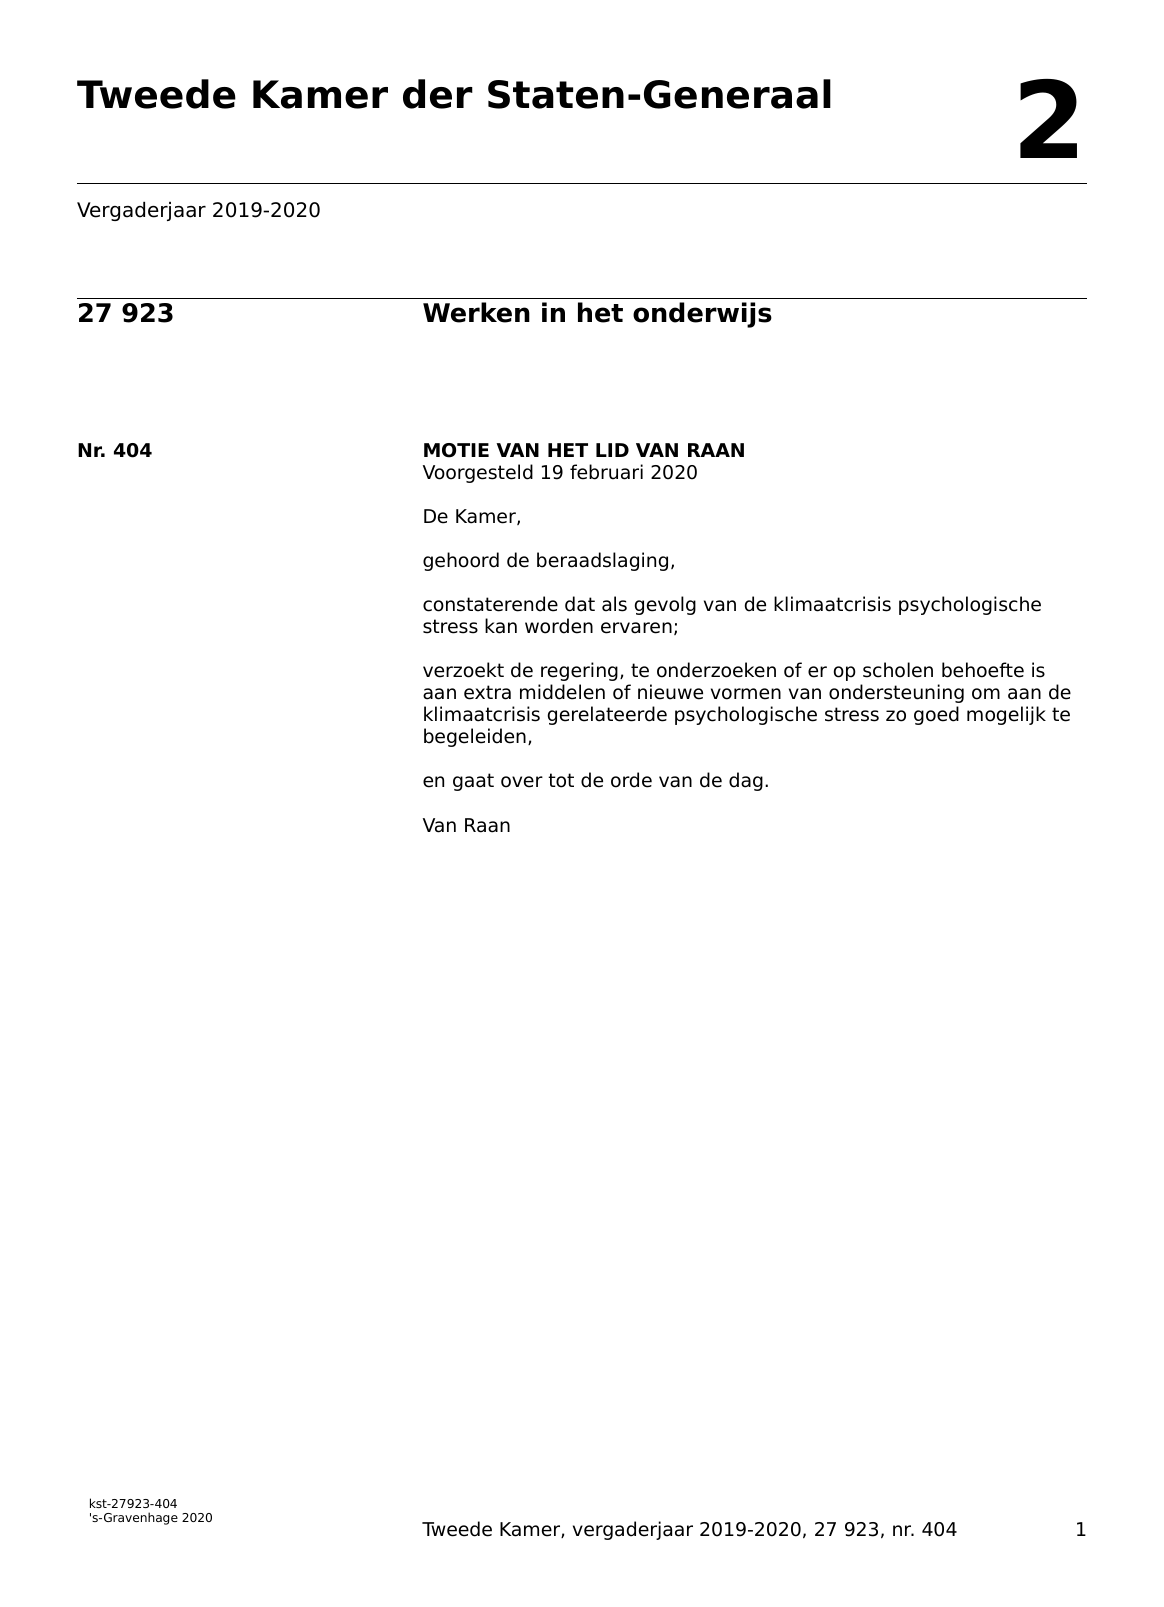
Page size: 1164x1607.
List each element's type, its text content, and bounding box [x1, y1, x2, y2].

text verzoekt de regering, te onderzoeken of er op scholen behoefte is aan extra middelen of nieuwe vormen van ondersteuning om aan de klimaatcrisis gerelateerde psychologische stress zo goed mogelijk te begeleiden, [422, 660, 1087, 748]
text en gaat over tot de orde van de dag. [422, 770, 1087, 792]
table_header 2 [886, 59, 1087, 183]
text 's-Gravenhage 2020 [88, 1511, 323, 1525]
text De Kamer, [422, 506, 1087, 528]
text gehoord de beraadslaging, [422, 550, 1087, 572]
table_header Tweede Kamer der Staten-Generaal [77, 59, 886, 183]
text Voorgesteld 19 februari 2020 [422, 462, 1087, 484]
table_cell Vergaderjaar 2019-2020 [77, 184, 1087, 298]
subtitle Nr. 404 MOTIE VAN HET LID VAN RAAN [77, 440, 1087, 462]
text kst-27923-404 [88, 1497, 323, 1511]
subtitle 27 923 Werken in het onderwijs [77, 299, 1087, 329]
text constaterende dat als gevolg van de klimaatcrisis psychologische stress kan worden ervaren; [422, 594, 1087, 638]
text Van Raan [422, 814, 1087, 837]
